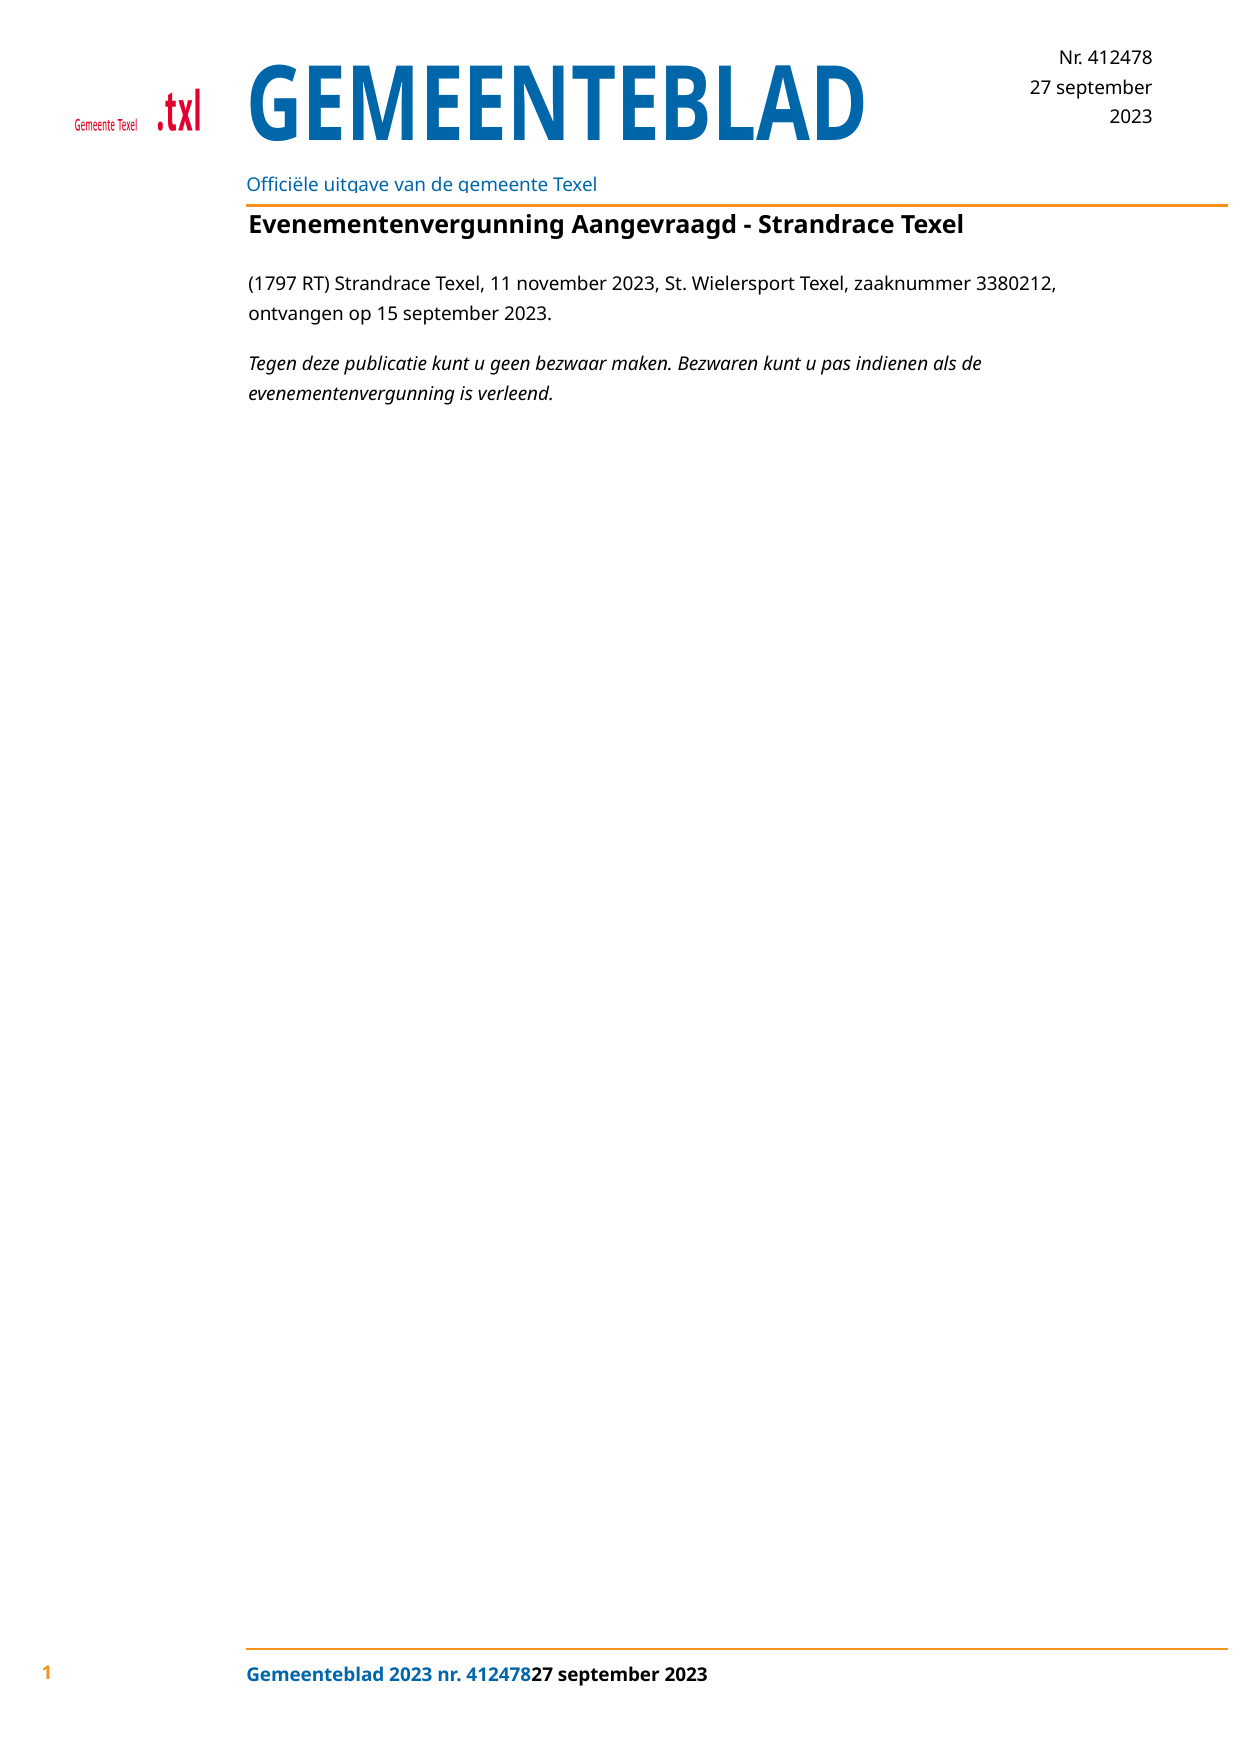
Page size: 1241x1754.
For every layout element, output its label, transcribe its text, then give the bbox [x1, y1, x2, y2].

picture [41, 47, 231, 172]
text (1797 RT) Strandrace Texel, 11 november 2023, St. Wielersport Texel, zaaknummer 3380212, ontvangen op 15 september 2023. [248, 270, 1152, 326]
text Tegen deze publicatie kunt u geen bezwaar maken. Bezwaren kunt u pas indienen als de evenementenvergunning is verleend. [248, 350, 1152, 406]
text Evenementenvergunning Aangevraagd - Strandrace Texel [248, 207, 1152, 241]
